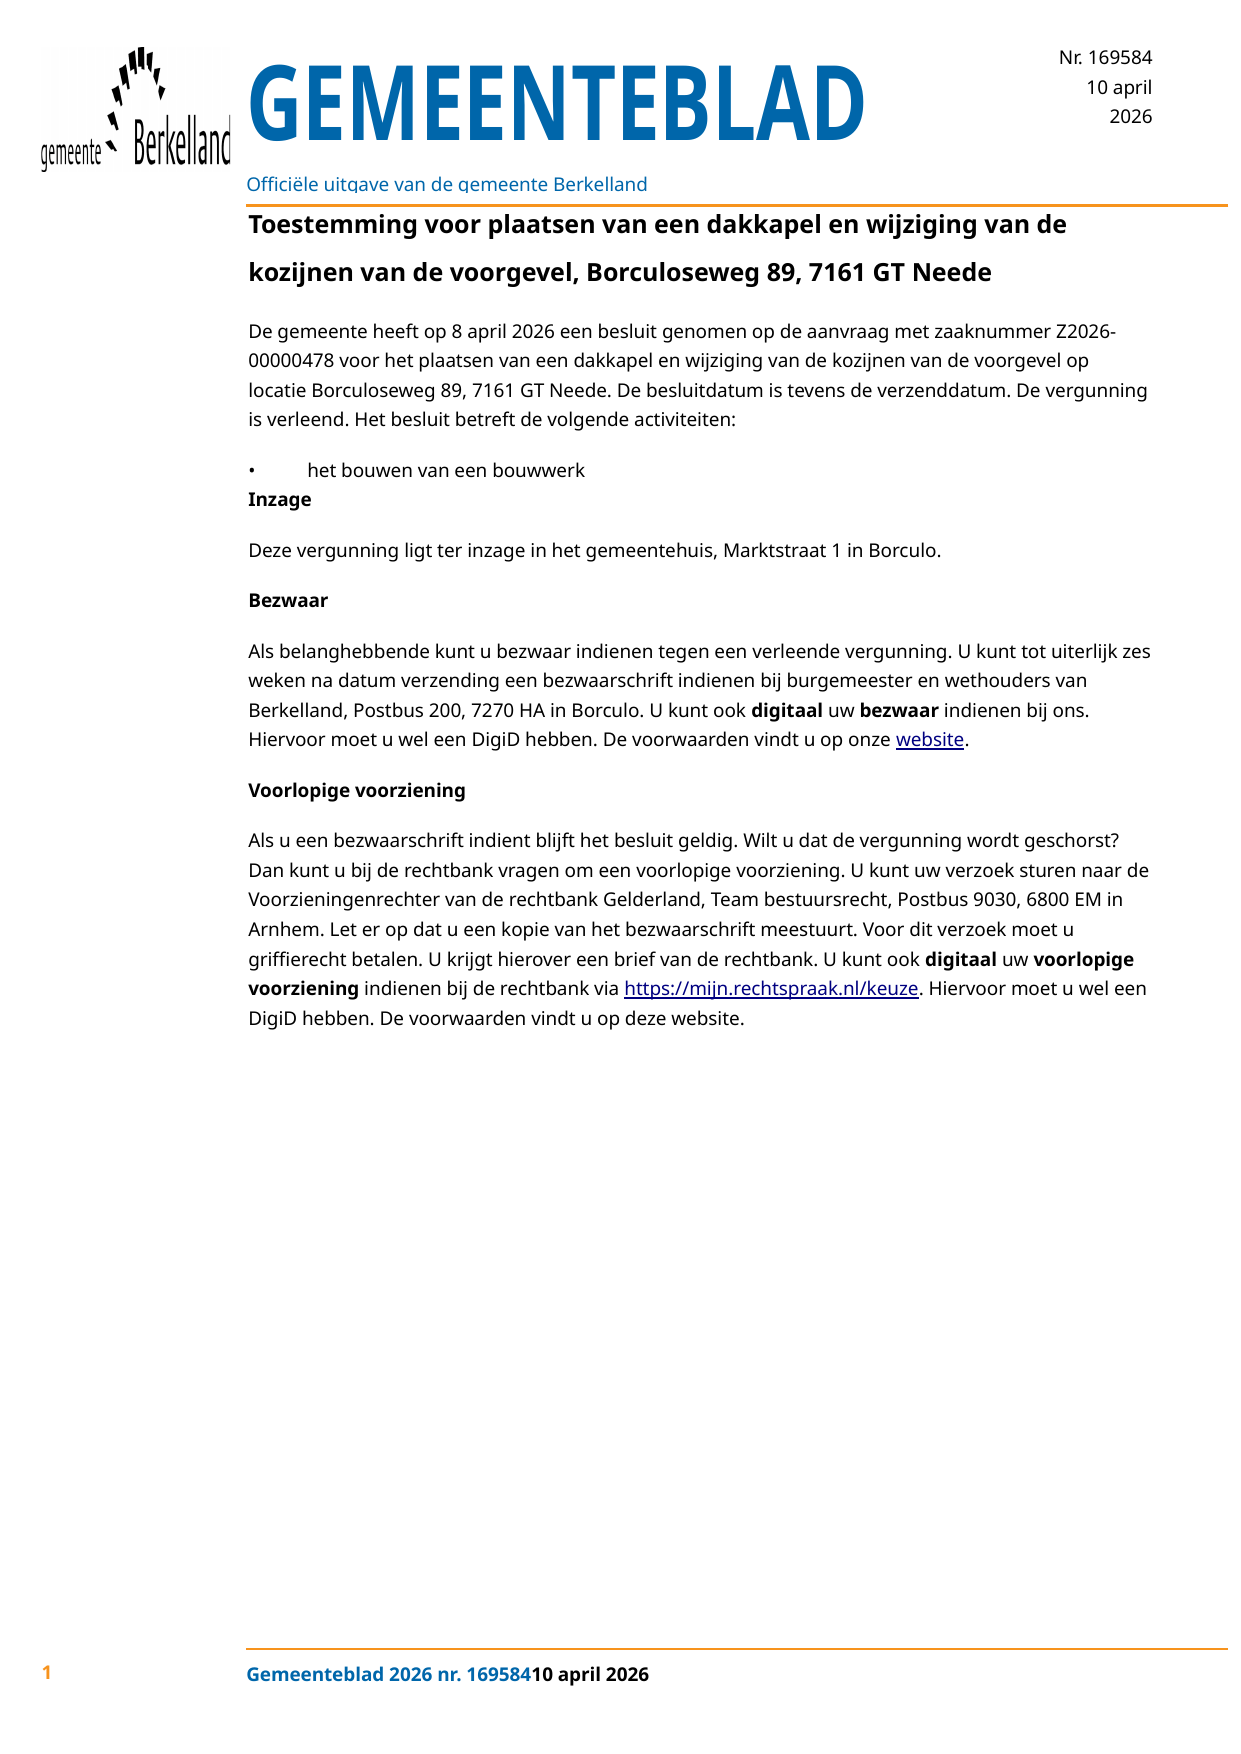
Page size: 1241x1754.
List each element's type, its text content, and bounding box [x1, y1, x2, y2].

text Als belanghebbende kunt u bezwaar indienen tegen een verleende vergunning. U kunt tot uiterlijk zes weken na datum verzending een bezwaarschrift indienen bij burgemeester en wethouders van Berkelland, Postbus 200, 7270 HA in Borculo. U kunt ook digitaal uw bezwaar indienen bij ons. Hiervoor moet u wel een DigiD hebben. De voorwaarden vindt u op onze website. [248, 638, 1152, 752]
text Voorlopige voorziening [248, 777, 1152, 803]
text Inzage [248, 487, 1152, 512]
picture [41, 47, 231, 172]
text De gemeente heeft op 8 april 2026 een besluit genomen op de aanvraag met zaaknummer Z2026-00000478 voor het plaatsen van een dakkapel en wijziging van de kozijnen van de voorgevel op locatie Borculoseweg 89, 7161 GT Neede. De besluitdatum is tevens de verzenddatum. De vergunning is verleend. Het besluit betreft de volgende activiteiten: [248, 318, 1152, 432]
text Als u een bezwaarschrift indient blijft het besluit geldig. Wilt u dat de vergunning wordt geschorst? Dan kunt u bij de rechtbank vragen om een voorlopige voorziening. U kunt uw verzoek sturen naar de Voorzieningenrechter van de rechtbank Gelderland, Team bestuursrecht, Postbus 9030, 6800 EM in Arnhem. Let er op dat u een kopie van het bezwaarschrift meestuurt. Voor dit verzoek moet u griffierecht betalen. U krijgt hierover een brief van de rechtbank. U kunt ook digitaal uw voorlopige voorziening indienen bij de rechtbank via https://mijn.rechtspraak.nl/keuze. Hiervoor moet u wel een DigiD hebben. De voorwaarden vindt u op deze website. [248, 827, 1152, 1031]
text Toestemming voor plaatsen van een dakkapel en wijziging van de kozijnen van de voorgevel, Borculoseweg 89, 7161 GT Neede [248, 207, 1152, 288]
text Deze vergunning ligt ter inzage in het gemeentehuis, Marktstraat 1 in Borculo. [248, 537, 1152, 563]
text Bezwaar [248, 587, 1152, 613]
list het bouwen van een bouwwerk [248, 457, 1152, 483]
